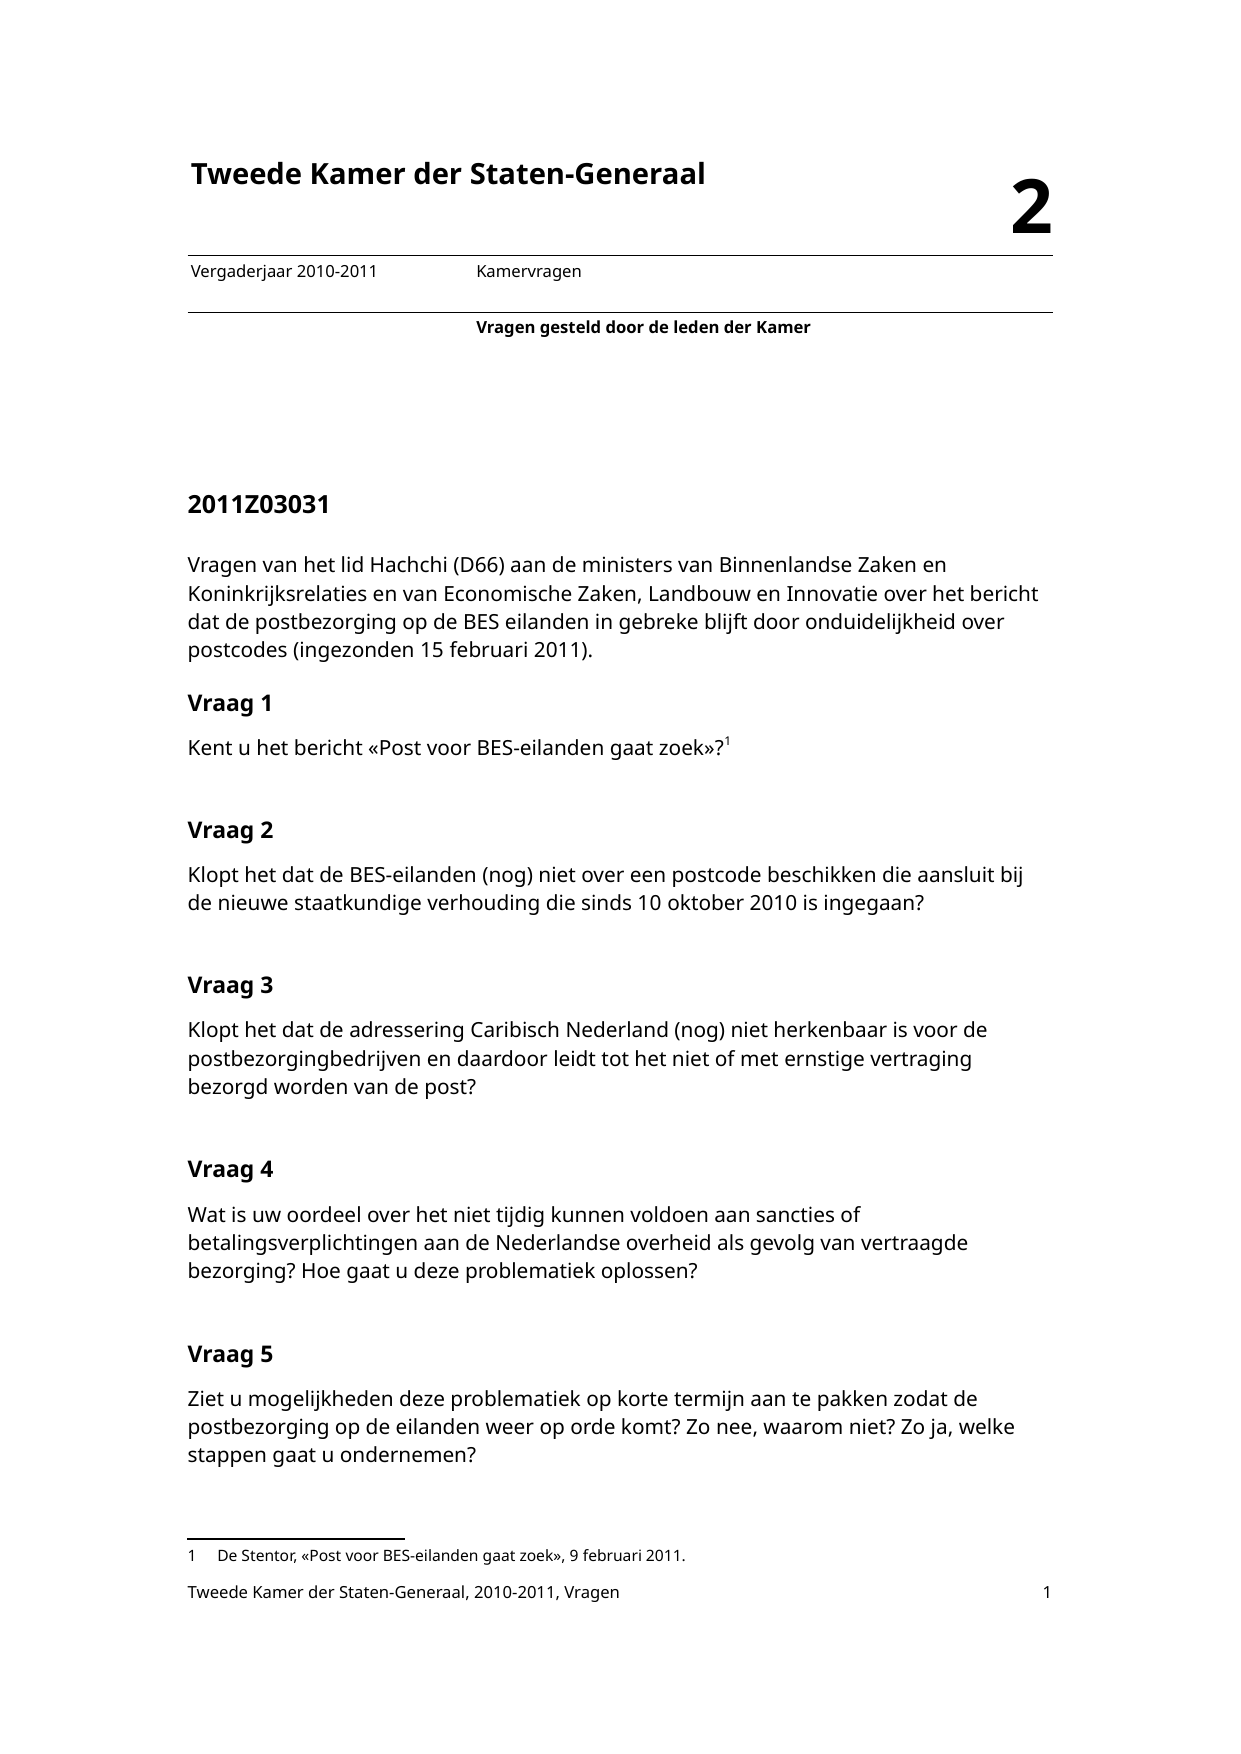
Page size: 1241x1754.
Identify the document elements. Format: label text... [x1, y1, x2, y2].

subtitle Vraag 2 [187, 814, 1053, 845]
table_header 2 [880, 150, 1053, 255]
text Kent u het bericht «Post voor BES-eilanden gaat zoek»? [187, 733, 1053, 761]
text Klopt het dat de adressering Caribisch Nederland (nog) niet herkenbaar is voor de postbezorgingbedrijven en daardoor leidt tot het niet of met ernstige vertraging bezorgd worden van de post? [187, 1016, 1053, 1101]
text Ziet u mogelijkheden deze problematiek op korte termijn aan te pakken zodat de postbezorging op de eilanden weer op orde komt? Zo nee, waarom niet? Zo ja, welke stappen gaat u ondernemen? [187, 1384, 1053, 1469]
table_cell [188, 313, 473, 339]
table_cell Vergaderjaar 2010-2011 [188, 256, 473, 312]
text De Stentor, «Post voor BES-eilanden gaat zoek», 9 februari 2011. [187, 1538, 1053, 1566]
subtitle Vraag 5 [187, 1337, 1053, 1369]
table_cell Vragen gesteld door de leden der Kamer [473, 313, 1053, 339]
text Wat is uw oordeel over het niet tijdig kunnen voldoen aan sancties of betalingsverplichtingen aan de Nederlandse overheid als gevolg van vertraagde bezorging? Hoe gaat u deze problematiek oplossen? [187, 1200, 1053, 1285]
subtitle Vraag 3 [187, 969, 1053, 1001]
subtitle Vraag 4 [187, 1153, 1053, 1185]
text Klopt het dat de BES-eilanden (nog) niet over een postcode beschikken die aansluit bij de nieuwe staatkundige verhouding die sinds 10 oktober 2010 is ingegaan? [187, 860, 1053, 917]
subtitle Vraag 1 [187, 687, 1053, 718]
text Vragen van het lid Hachchi (D66) aan de ministers van Binnenlandse Zaken en Koninkrijksrelaties en van Economische Zaken, Landbouw en Innovatie over het bericht dat de postbezorging op de BES eilanden in gebreke blijft door onduidelijkheid over postcodes (ingezonden 15 februari 2011). [187, 550, 1053, 664]
table_header Tweede Kamer der Staten-Generaal [188, 150, 879, 255]
text 2011Z03031 [187, 487, 1053, 521]
table_cell Kamervragen [473, 256, 1053, 312]
